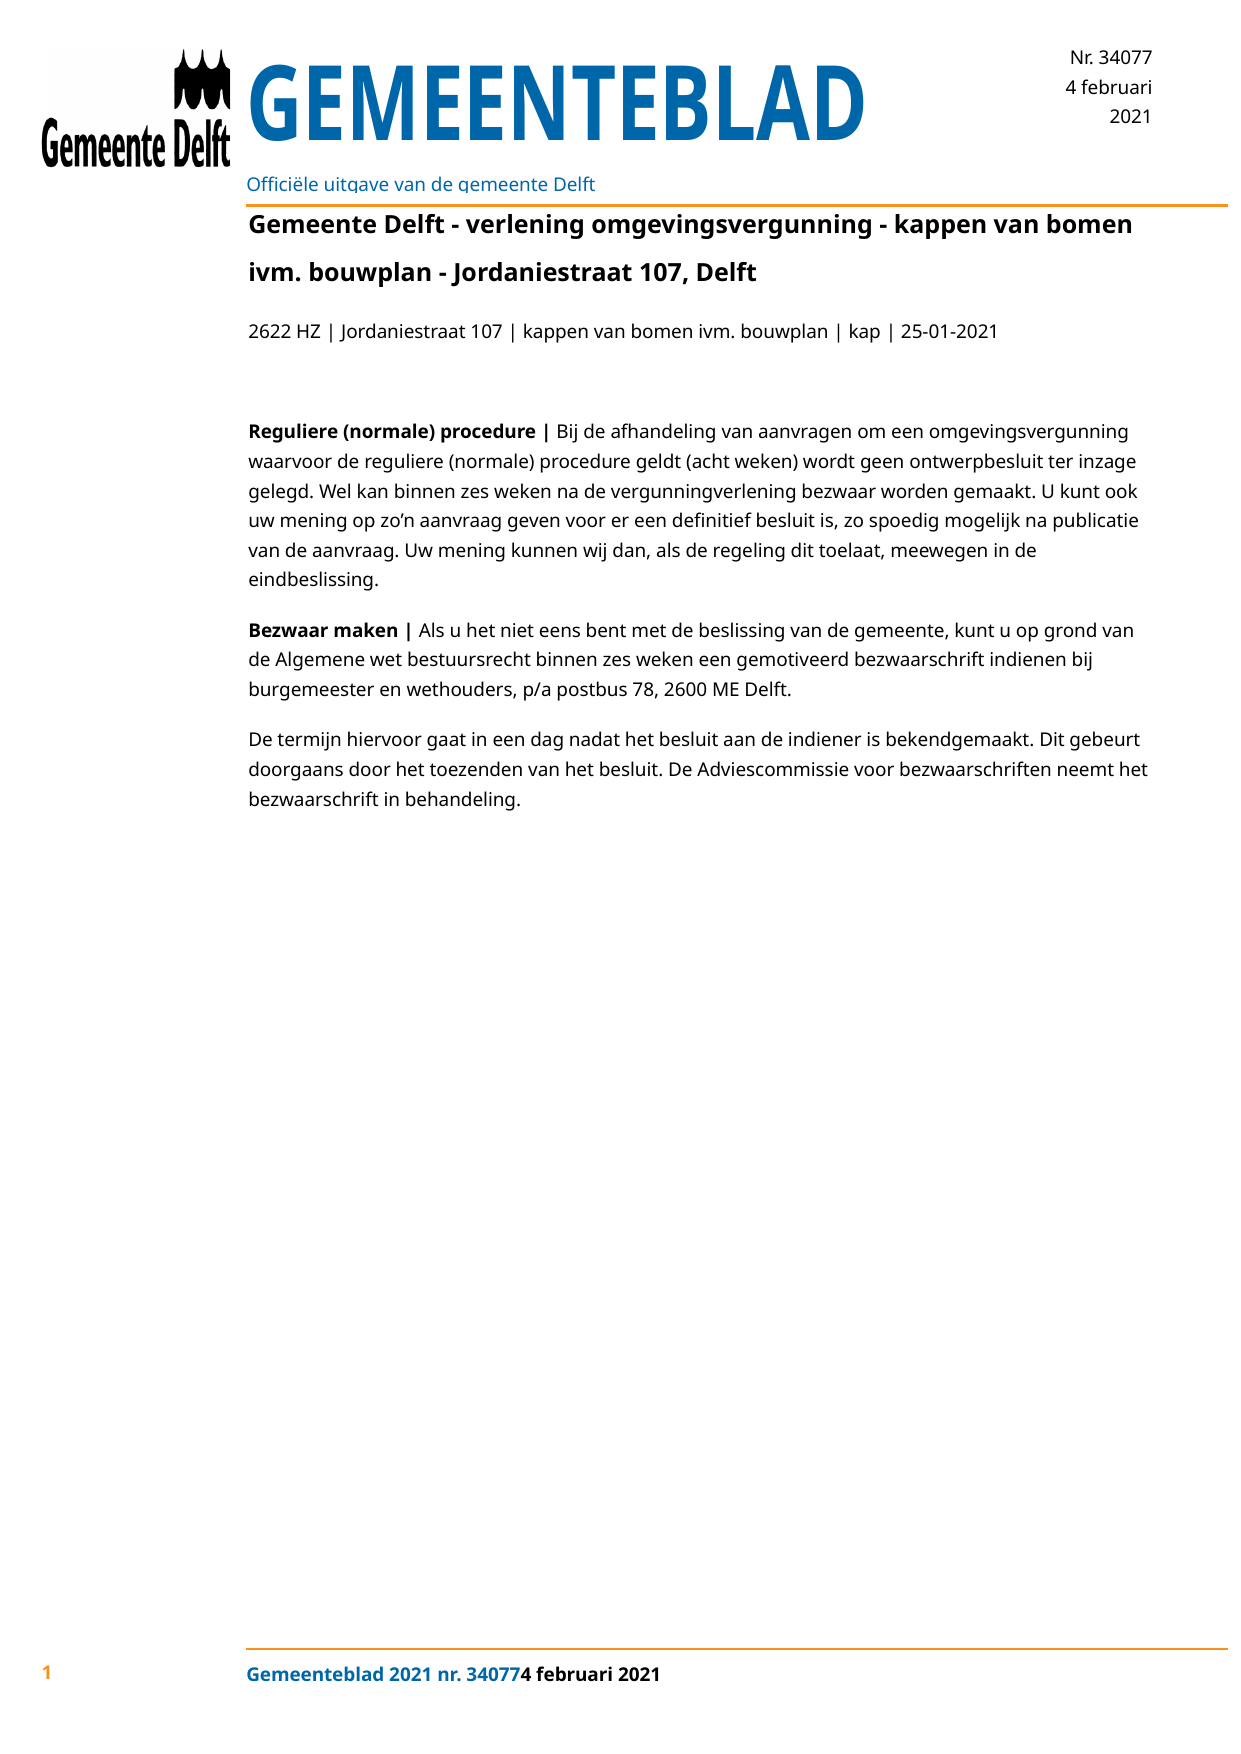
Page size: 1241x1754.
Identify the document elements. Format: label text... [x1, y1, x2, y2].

picture [41, 47, 231, 172]
text Bezwaar maken | Als u het niet eens bent met de beslissing van de gemeente, kunt u op grond van de Algemene wet bestuursrecht binnen zes weken een gemotiveerd bezwaarschrift indienen bij burgemeester en wethouders, p/a postbus 78, 2600 ME Delft. [248, 617, 1152, 702]
text 2622 HZ | Jordaniestraat 107 | kappen van bomen ivm. bouwplan | kap | 25-01-2021 [248, 318, 1152, 344]
text Gemeente Delft - verlening omgevingsvergunning - kappen van bomen ivm. bouwplan - Jordaniestraat 107, Delft [248, 207, 1152, 288]
text Reguliere (normale) procedure | Bij de afhandeling van aanvragen om een omgevingsvergunning waarvoor de reguliere (normale) procedure geldt (acht weken) wordt geen ontwerpbesluit ter inzage gelegd. Wel kan binnen zes weken na de vergunningverlening bezwaar worden gemaakt. U kunt ook uw mening op zo’n aanvraag geven voor er een definitief besluit is, zo spoedig mogelijk na publicatie van de aanvraag. Uw mening kunnen wij dan, als de regeling dit toelaat, meewegen in de eindbeslissing. [248, 419, 1152, 592]
text De termijn hiervoor gaat in een dag nadat het besluit aan de indiener is bekendgemaakt. Dit gebeurt doorgaans door het toezenden van het besluit. De Adviescommissie voor bezwaarschriften neemt het bezwaarschrift in behandeling. [248, 727, 1152, 812]
